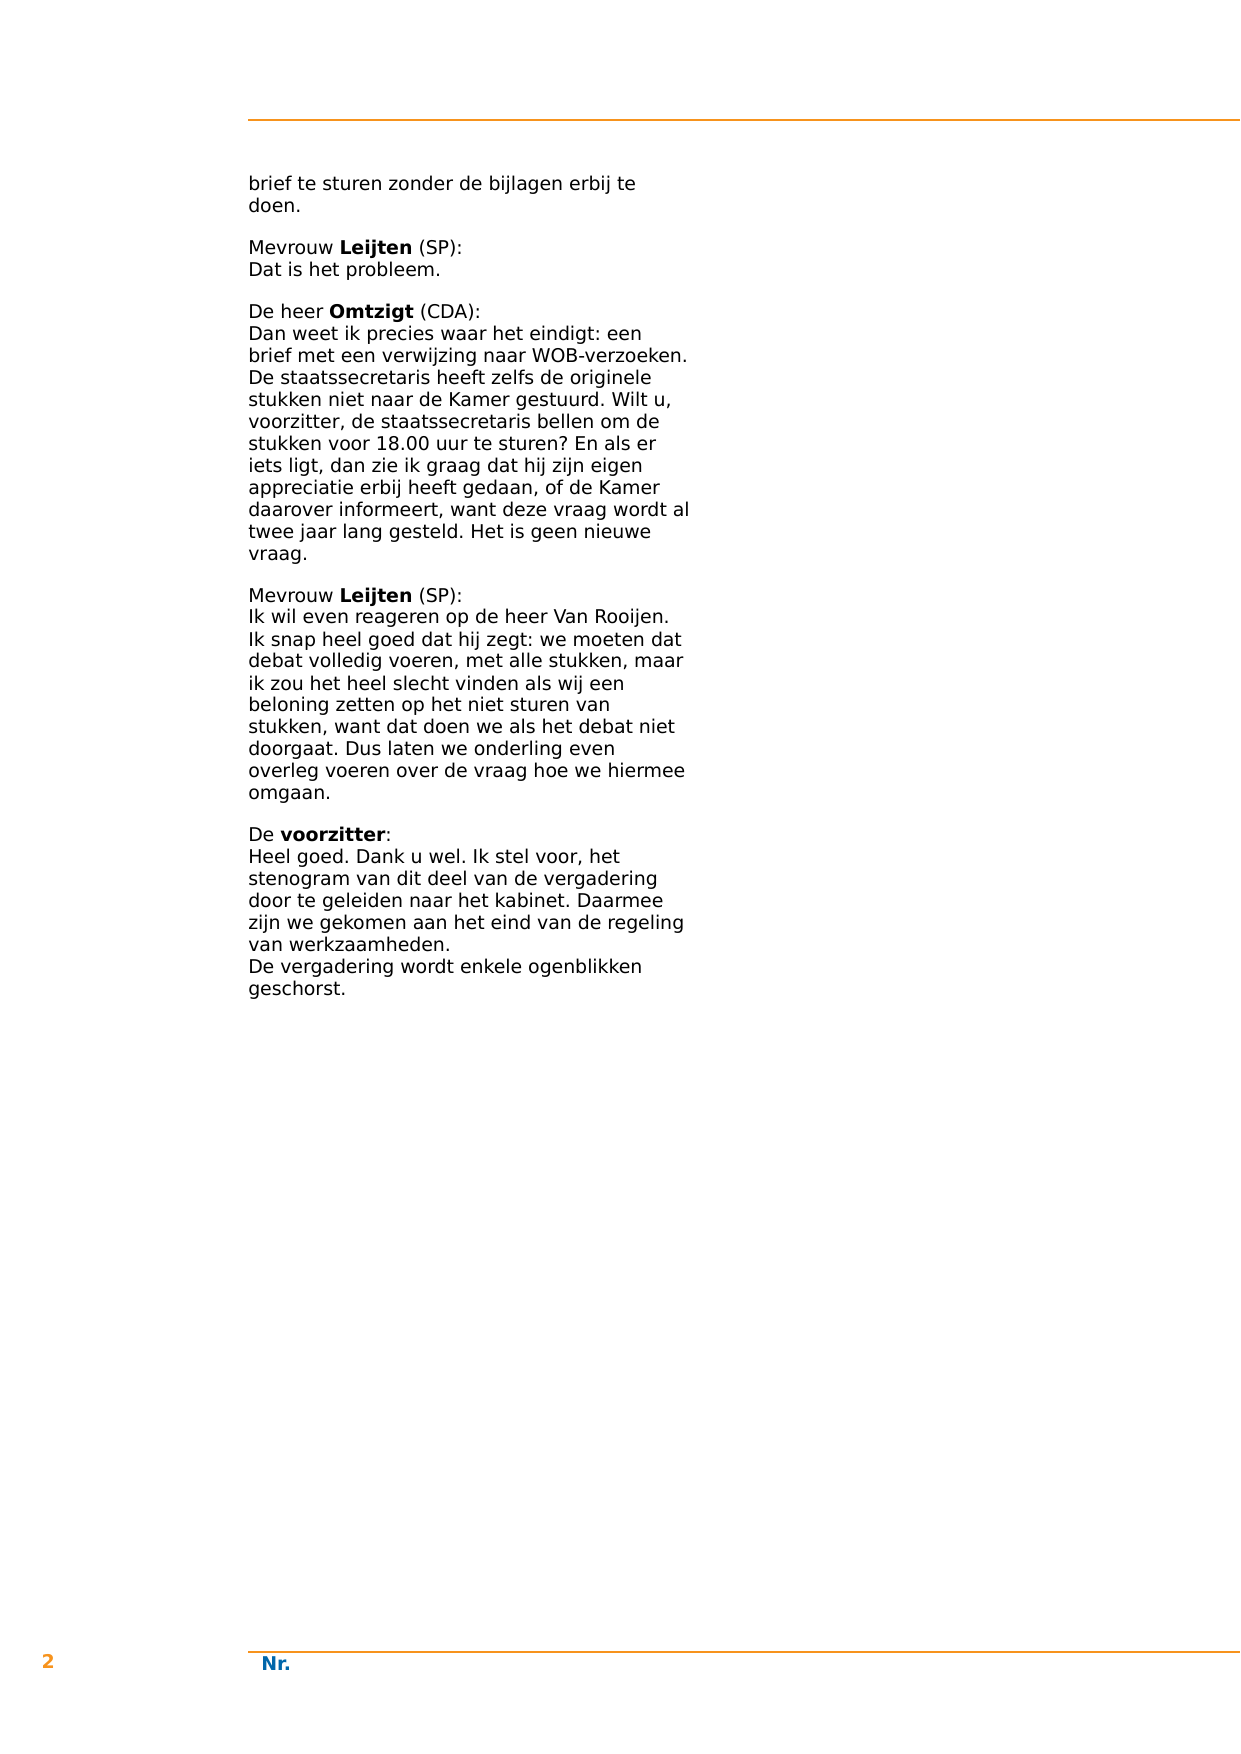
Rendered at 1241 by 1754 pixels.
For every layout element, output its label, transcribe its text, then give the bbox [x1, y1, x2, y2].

text brief te sturen zonder de bijlagen erbij te doen. [248, 173, 691, 217]
text De voorzitter: [248, 824, 691, 846]
text Mevrouw Leijten (SP): [248, 237, 691, 259]
text Heel goed. Dank u wel. Ik stel voor, het stenogram van dit deel van de vergadering door te geleiden naar het kabinet. Daarmee zijn we gekomen aan het eind van de regeling van werkzaamheden. [248, 846, 691, 956]
text Dan weet ik precies waar het eindigt: een brief met een verwijzing naar WOB-verzoeken. De staatssecretaris heeft zelfs de originele stukken niet naar de Kamer gestuurd. Wilt u, voorzitter, de staatssecretaris bellen om de stukken voor 18.00 uur te sturen? En als er iets ligt, dan zie ik graag dat hij zijn eigen appreciatie erbij heeft gedaan, of de Kamer daarover informeert, want deze vraag wordt al twee jaar lang gesteld. Het is geen nieuwe vraag. [248, 323, 691, 564]
text Ik wil even reageren op de heer Van Rooijen. Ik snap heel goed dat hij zegt: we moeten dat debat volledig voeren, met alle stukken, maar ik zou het heel slecht vinden als wij een beloning zetten op het niet sturen van stukken, want dat doen we als het debat niet doorgaat. Dus laten we onderling even overleg voeren over de vraag hoe we hiermee omgaan. [248, 606, 691, 804]
text Dat is het probleem. [248, 259, 691, 281]
text De heer Omtzigt (CDA): [248, 301, 691, 323]
text Mevrouw Leijten (SP): [248, 584, 691, 606]
text De vergadering wordt enkele ogenblikken geschorst. [248, 956, 691, 1000]
